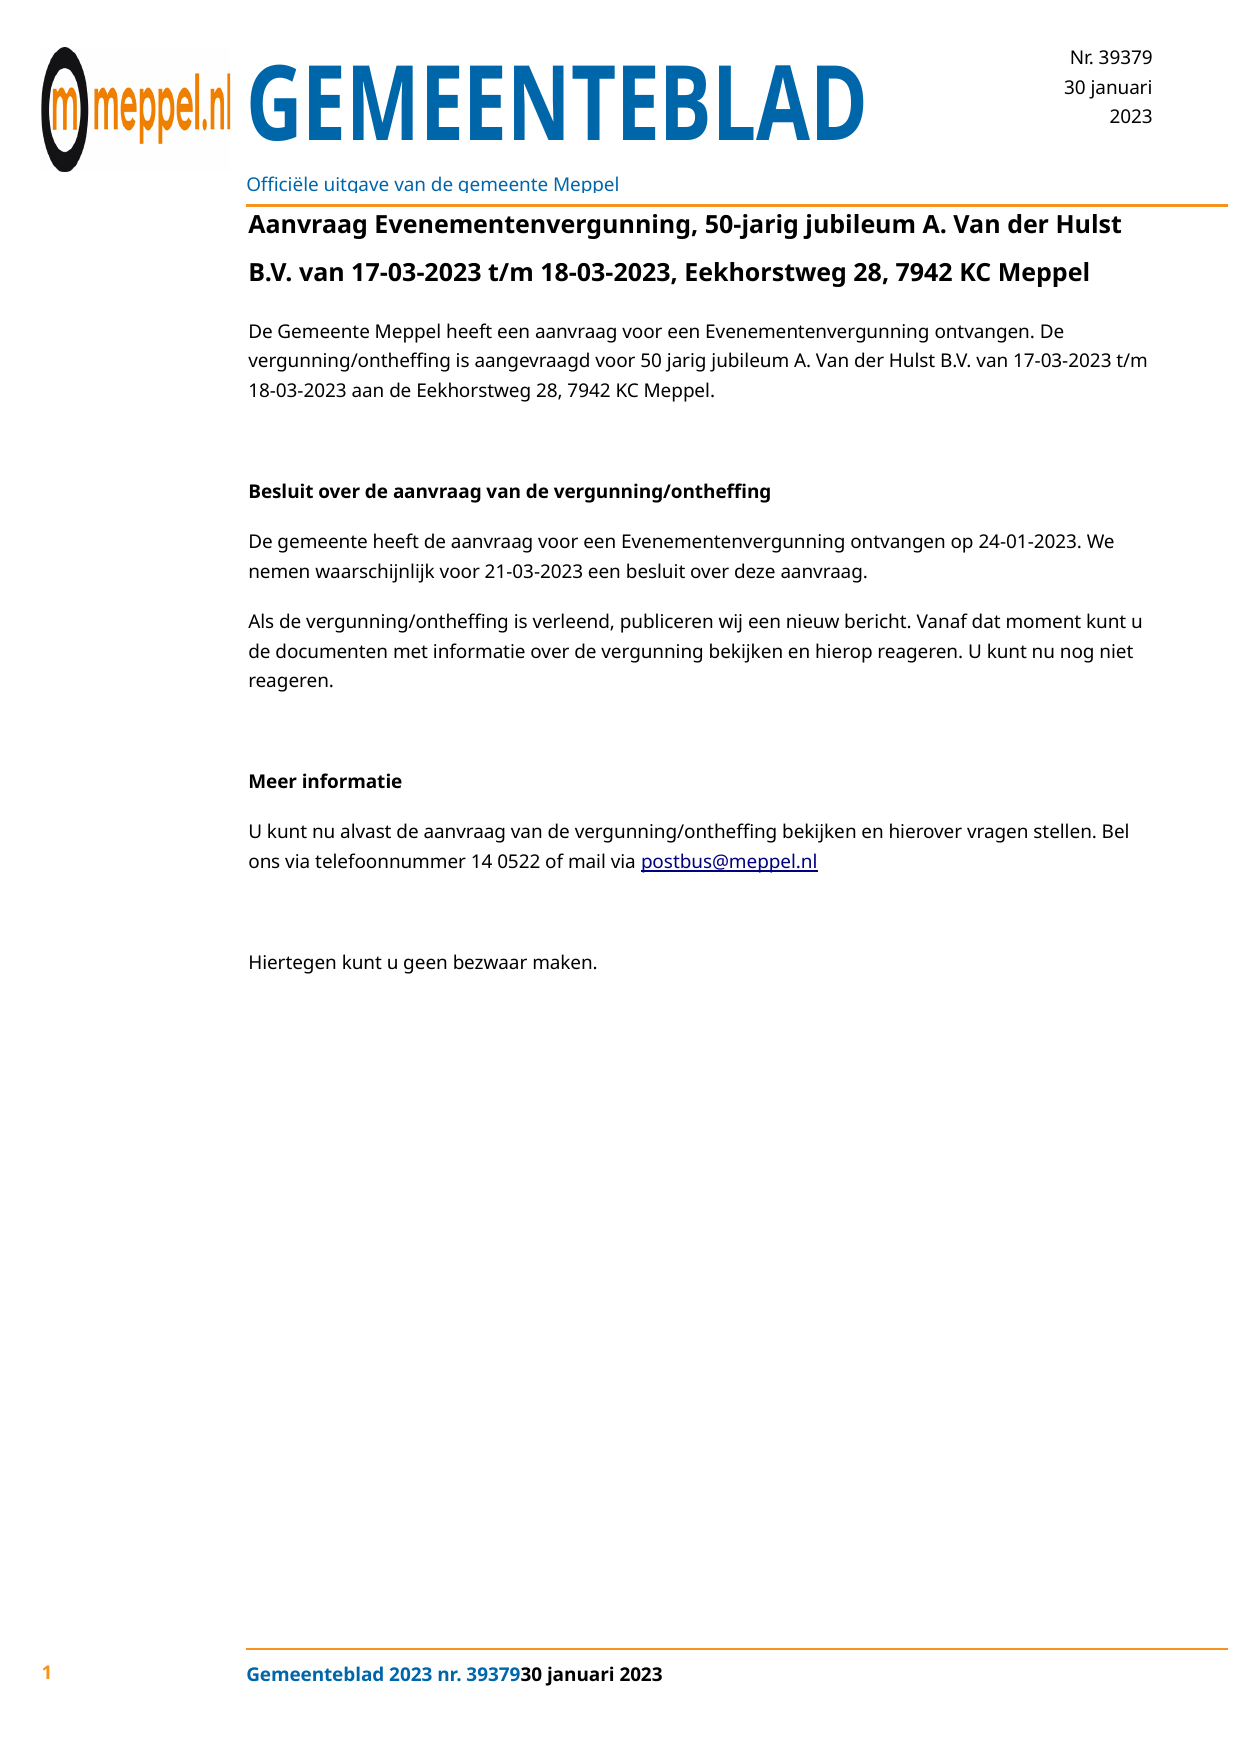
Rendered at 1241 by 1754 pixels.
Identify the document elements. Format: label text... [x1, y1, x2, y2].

text Meer informatie [248, 768, 1152, 794]
text Besluit over de aanvraag van de vergunning/ontheffing [248, 478, 1152, 504]
text Hiertegen kunt u geen bezwaar maken. [248, 949, 1152, 975]
text De Gemeente Meppel heeft een aanvraag voor een Evenementenvergunning ontvangen. De vergunning/ontheffing is aangevraagd voor 50 jarig jubileum A. Van der Hulst B.V. van 17-03-2023 t/m 18-03-2023 aan de Eekhorstweg 28, 7942 KC Meppel. [248, 318, 1152, 403]
text Als de vergunning/ontheffing is verleend, publiceren wij een nieuw bericht. Vanaf dat moment kunt u de documenten met informatie over de vergunning bekijken en hierop reageren. U kunt nu nog niet reageren. [248, 608, 1152, 693]
picture [41, 47, 231, 172]
text Aanvraag Evenementenvergunning, 50-jarig jubileum A. Van der Hulst B.V. van 17-03-2023 t/m 18-03-2023, Eekhorstweg 28, 7942 KC Meppel [248, 207, 1152, 288]
text De gemeente heeft de aanvraag voor een Evenementenvergunning ontvangen op 24-01-2023. We nemen waarschijnlijk voor 21-03-2023 een besluit over deze aanvraag. [248, 528, 1152, 584]
text U kunt nu alvast de aanvraag van de vergunning/ontheffing bekijken en hierover vragen stellen. Bel ons via telefoonnummer 14 0522 of mail via postbus@meppel.nl [248, 819, 1152, 874]
